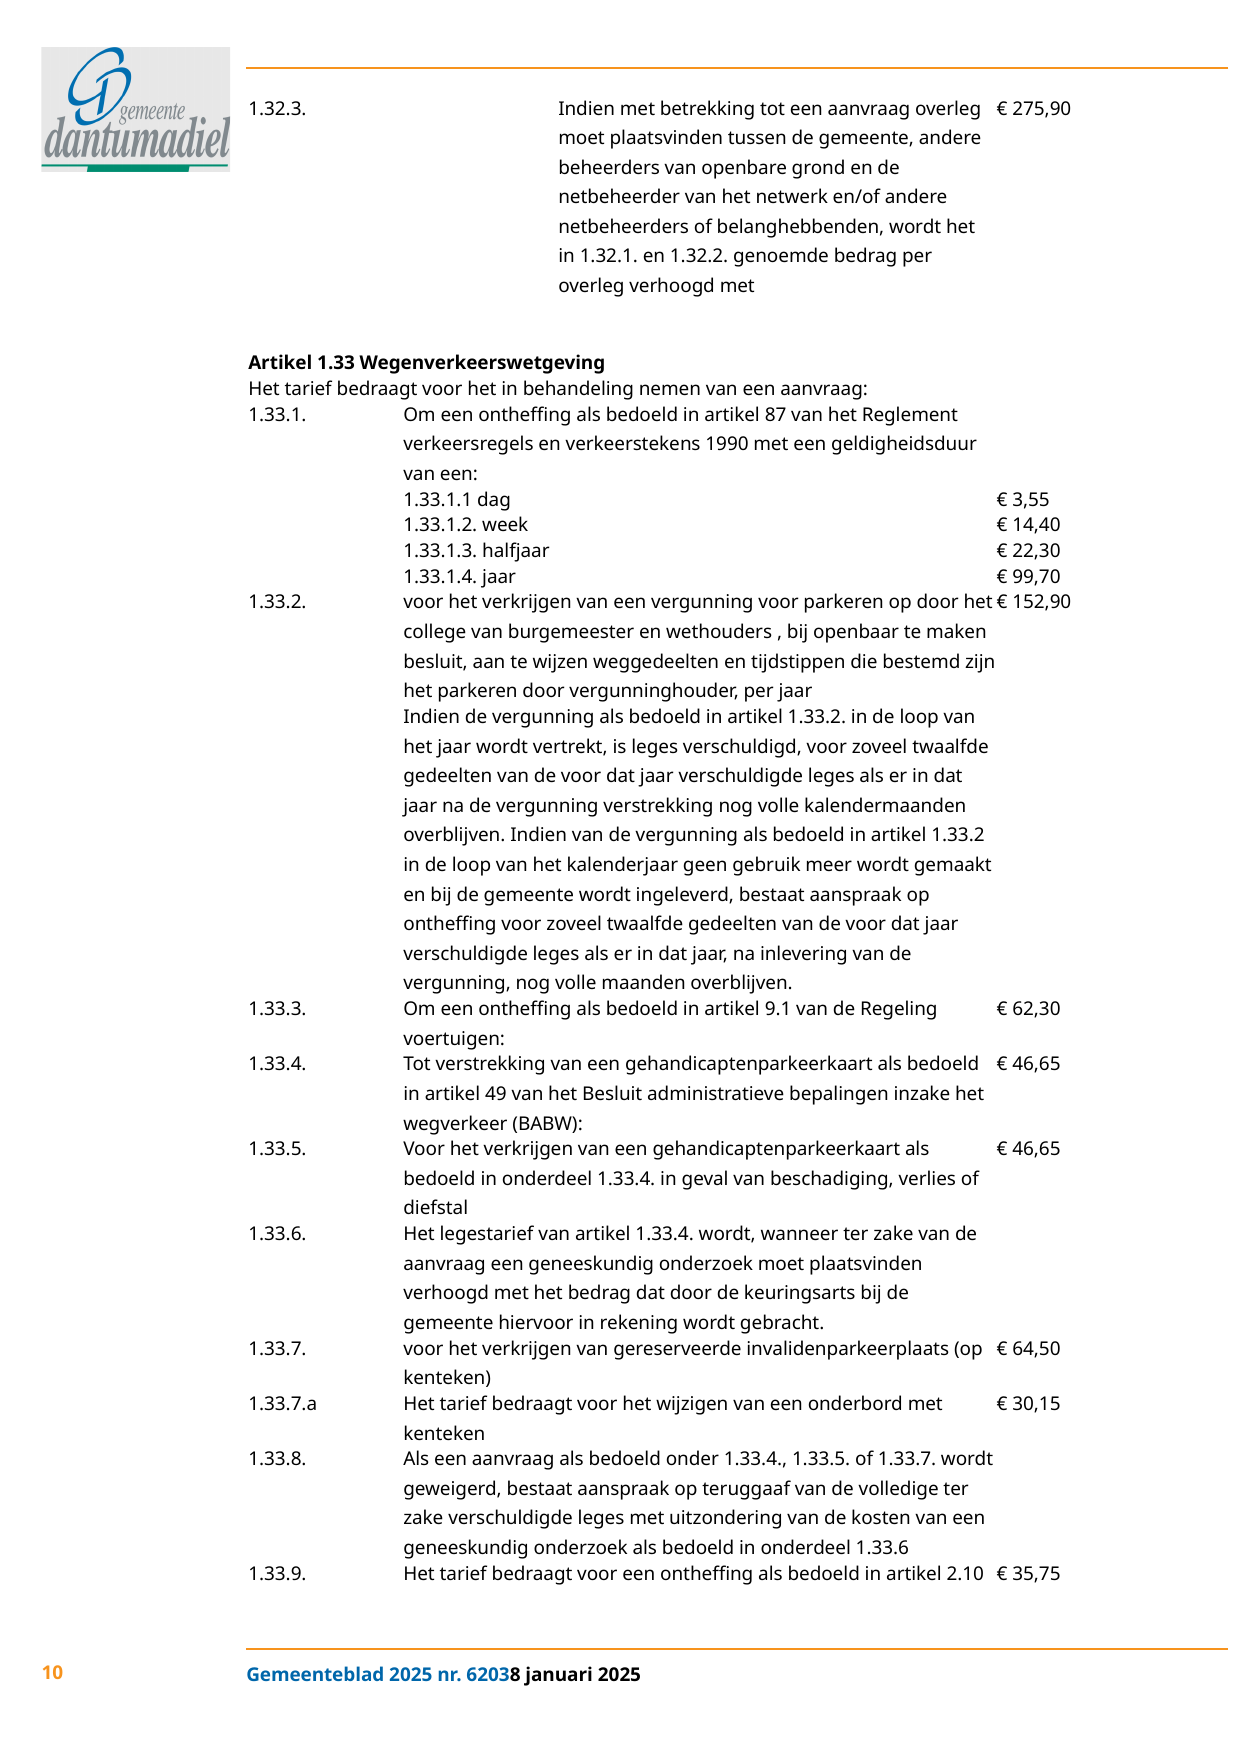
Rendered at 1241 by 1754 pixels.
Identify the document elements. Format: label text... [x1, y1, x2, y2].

table_cell [248, 537, 403, 563]
table_cell € 22,30 [996, 537, 1152, 563]
table_cell Om een ontheffing als bedoeld in artikel 87 van het Reglement verkeersregels en verkeerstekens 1990 met een geldigheidsduur van een: [403, 401, 996, 486]
table_cell 1.33.7.a [248, 1390, 403, 1445]
table_cell [996, 350, 1152, 375]
table_cell [403, 298, 558, 324]
table_cell [248, 512, 403, 537]
table_cell € 3,55 [996, 486, 1152, 512]
table_cell € 46,65 [996, 1135, 1152, 1220]
table_cell € 99,70 [996, 563, 1152, 589]
table_cell voor het verkrijgen van een vergunning voor parkeren op door het college van burgemeester en wethouders , bij openbaar te maken besluit, aan te wijzen weggedeelten en tijdstippen die bestemd zijn het parkeren door vergunninghouder, per jaar [403, 589, 996, 703]
table_cell voor het verkrijgen van gereserveerde invalidenparkeerplaats (op kenteken) [403, 1335, 996, 1390]
table_cell 1.33.1.4. jaar [403, 563, 996, 589]
table_cell [403, 324, 996, 349]
table_cell [996, 703, 1152, 995]
table_cell € 46,65 [996, 1051, 1152, 1135]
table_cell 1.33.1. [248, 401, 403, 486]
table_cell Het tarief bedraagt voor het wijzigen van een onderbord met kenteken [403, 1390, 996, 1445]
table_cell 1.33.1.3. halfjaar [403, 537, 996, 563]
table_cell Artikel 1.33 Wegenverkeerswetgeving [248, 350, 996, 375]
table_cell 1.33.5. [248, 1135, 403, 1220]
table_cell 1.33.7. [248, 1335, 403, 1390]
table_cell € 64,50 [996, 1335, 1152, 1390]
table_cell Het tarief bedraagt voor een ontheffing als bedoeld in artikel 2.10 [403, 1560, 996, 1586]
table_cell € 35,75 [996, 1560, 1152, 1586]
table_cell [996, 375, 1152, 401]
table_cell 1.33.4. [248, 1051, 403, 1135]
table_cell [996, 1220, 1152, 1335]
table_cell Om een ontheffing als bedoeld in artikel 9.1 van de Regeling voertuigen: [403, 995, 996, 1051]
table_cell Tot verstrekking van een gehandicaptenparkeerkaart als bedoeld in artikel 49 van het Besluit administratieve bepalingen inzake het wegverkeer (BABW): [403, 1051, 996, 1135]
table_cell [403, 95, 558, 298]
table_cell [558, 298, 996, 324]
table_cell [248, 563, 403, 589]
table_cell 1.33.6. [248, 1220, 403, 1335]
table_cell [996, 401, 1152, 486]
table_cell [996, 1445, 1152, 1560]
table_cell [248, 486, 403, 512]
table_cell € 62,30 [996, 995, 1152, 1051]
table_cell Als een aanvraag als bedoeld onder 1.33.4., 1.33.5. of 1.33.7. wordt geweigerd, bestaat aanspraak op teruggaaf van de volledige ter zake verschuldigde leges met uitzondering van de kosten van een geneeskundig onderzoek als bedoeld in onderdeel 1.33.6 [403, 1445, 996, 1560]
table_cell [248, 703, 403, 995]
table_cell [996, 324, 1152, 349]
table_cell 1.33.3. [248, 995, 403, 1051]
picture [41, 47, 231, 172]
table_cell [248, 324, 403, 349]
table_cell Voor het verkrijgen van een gehandicaptenparkeerkaart als bedoeld in onderdeel 1.33.4. in geval van beschadiging, verlies of diefstal [403, 1135, 996, 1220]
table_cell Het tarief bedraagt voor het in behandeling nemen van een aanvraag: [248, 375, 996, 401]
table_cell 1.33.9. [248, 1560, 403, 1586]
table_cell 1.32.3. [248, 95, 403, 298]
table_cell € 14,40 [996, 512, 1152, 537]
table_cell Indien de vergunning als bedoeld in artikel 1.33.2. in de loop van het jaar wordt vertrekt, is leges verschuldigd, voor zoveel twaalfde gedeelten van de voor dat jaar verschuldigde leges als er in dat jaar na de vergunning verstrekking nog volle kalendermaanden overblijven. Indien van de vergunning als bedoeld in artikel 1.33.2 in de loop van het kalenderjaar geen gebruik meer wordt gemaakt en bij de gemeente wordt ingeleverd, bestaat aanspraak op ontheffing voor zoveel twaalfde gedeelten van de voor dat jaar verschuldigde leges als er in dat jaar, na inlevering van de vergunning, nog volle maanden overblijven. [403, 703, 996, 995]
table_cell 1.33.1.1 dag [403, 486, 996, 512]
table_cell 1.33.2. [248, 589, 403, 703]
table_cell [248, 298, 403, 324]
table_cell 1.33.8. [248, 1445, 403, 1560]
table_cell € 275,90 [996, 95, 1152, 298]
table_cell [996, 298, 1152, 324]
table_cell € 152,90 [996, 589, 1152, 703]
table_cell € 30,15 [996, 1390, 1152, 1445]
table_cell 1.33.1.2. week [403, 512, 996, 537]
table_cell Het legestarief van artikel 1.33.4. wordt, wanneer ter zake van de aanvraag een geneeskundig onderzoek moet plaatsvinden verhoogd met het bedrag dat door de keuringsarts bij de gemeente hiervoor in rekening wordt gebracht. [403, 1220, 996, 1335]
table_cell Indien met betrekking tot een aanvraag overleg moet plaatsvinden tussen de gemeente, andere beheerders van openbare grond en de netbeheerder van het netwerk en/of andere netbeheerders of belanghebbenden, wordt het in 1.32.1. en 1.32.2. genoemde bedrag per overleg verhoogd met [558, 95, 996, 298]
